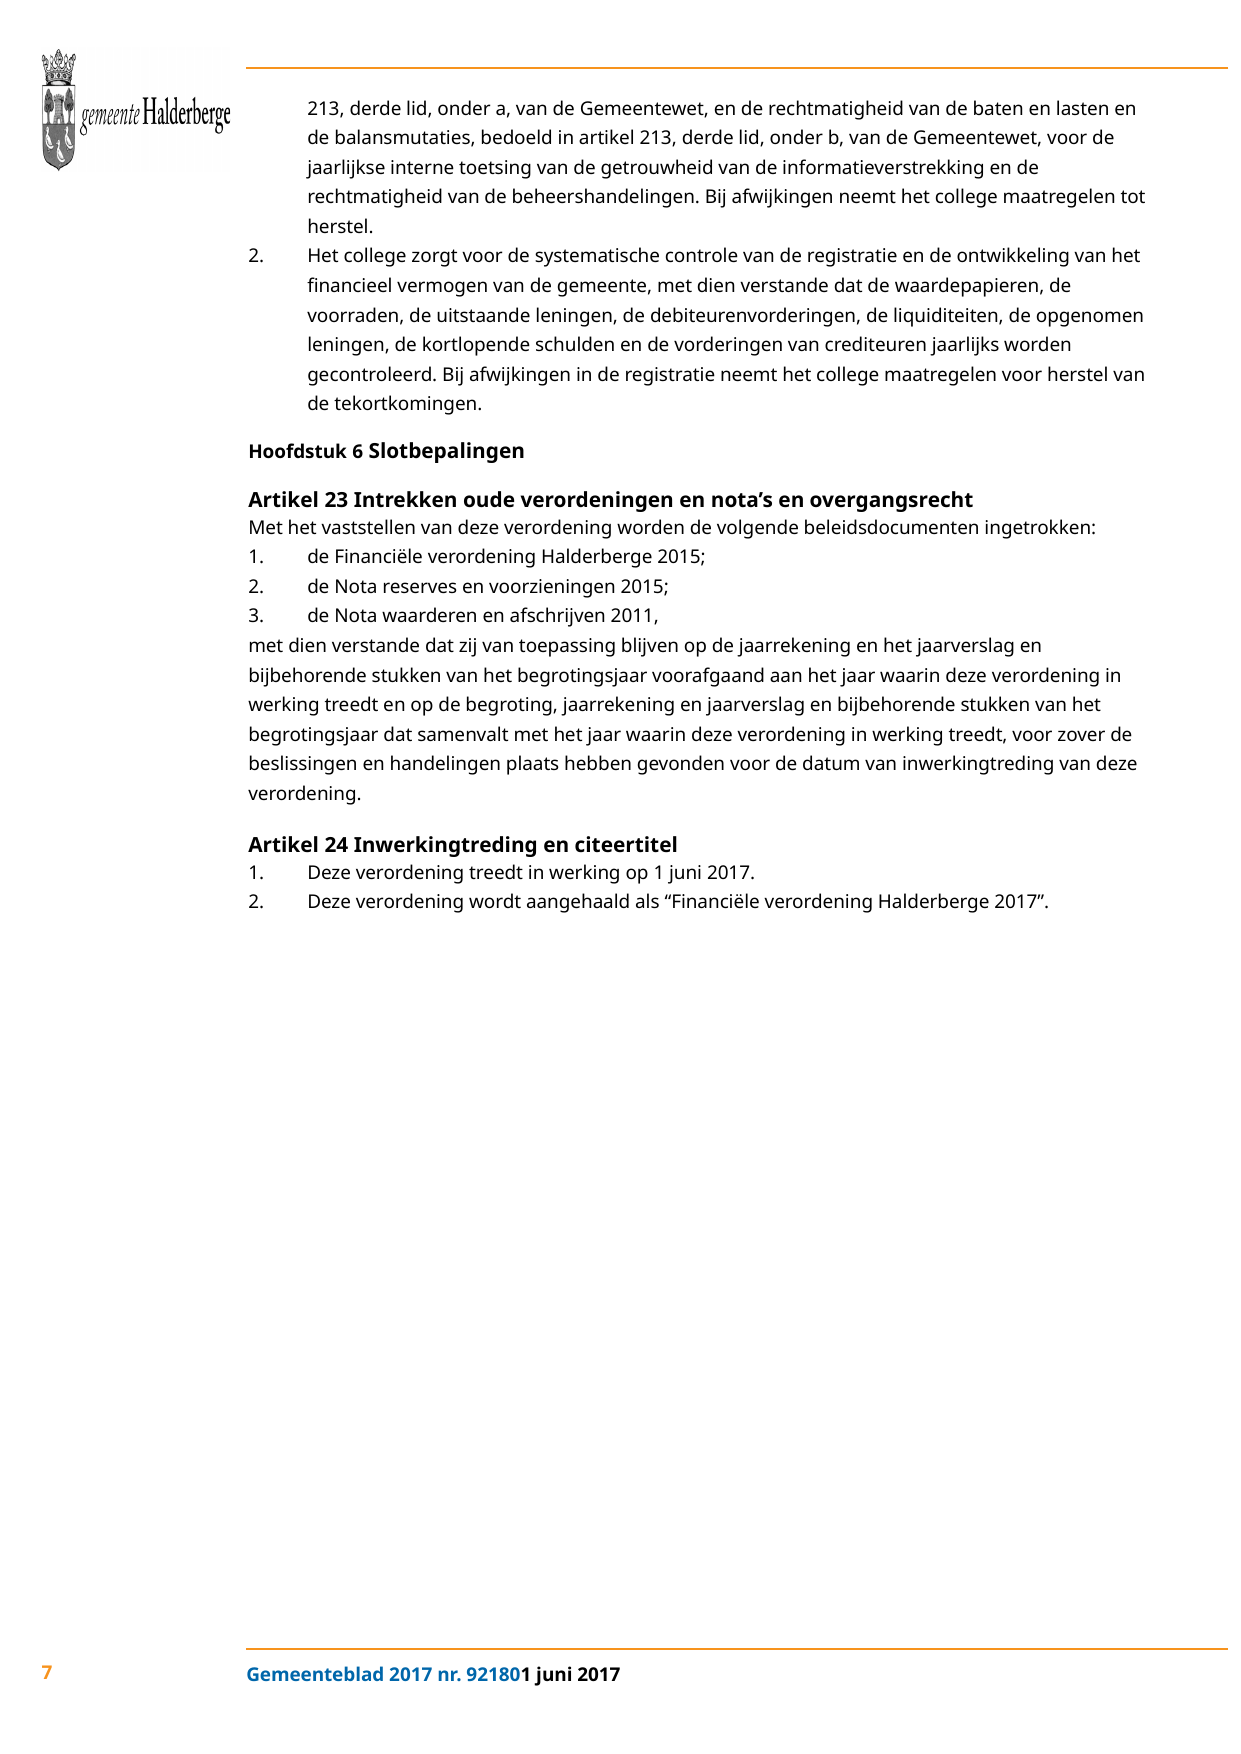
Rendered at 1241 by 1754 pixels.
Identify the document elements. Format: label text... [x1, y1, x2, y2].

text Met het vaststellen van deze verordening worden de volgende beleidsdocumenten ingetrokken: [248, 514, 1152, 540]
picture [41, 47, 231, 172]
text Artikel 23 Intrekken oude verordeningen en nota’s en overgangsrecht [248, 486, 1152, 514]
text Hoofdstuk 6 Slotbepalingen [248, 436, 1152, 465]
text Artikel 24 Inwerkingtreding en citeertitel [248, 831, 1152, 859]
text met dien verstande dat zij van toepassing blijven op de jaarrekening en het jaarverslag en bijbehorende stukken van het begrotingsjaar voorafgaand aan het jaar waarin deze verordening in werking treedt en op de begroting, jaarrekening en jaarverslag en bijbehorende stukken van het begrotingsjaar dat samenvalt met het jaar waarin deze verordening in werking treedt, voor zover de beslissingen en handelingen plaats hebben gevonden voor de datum van inwerkingtreding van deze verordening. [248, 632, 1152, 806]
list de Financiële verordening Halderberge 2015; [248, 543, 1152, 569]
list de Nota reserves en voorzieningen 2015; [248, 573, 1152, 599]
list Deze verordening wordt aangehaald als “Financiële verordening Halderberge 2017”. [248, 889, 1152, 914]
list 213, derde lid, onder a, van de Gemeentewet, en de rechtmatigheid van de baten en lasten en de balansmutaties, bedoeld in artikel 213, derde lid, onder b, van de Gemeentewet, voor de jaarlijkse interne toetsing van de getrouwheid van de informatieverstrekking en de rechtmatigheid van de beheershandelingen. Bij afwijkingen neemt het college maatregelen tot herstel. [248, 95, 1152, 239]
list Het college zorgt voor de systematische controle van de registratie en de ontwikkeling van het financieel vermogen van de gemeente, met dien verstande dat de waardepapieren, de voorraden, de uitstaande leningen, de debiteurenvorderingen, de liquiditeiten, de opgenomen leningen, de kortlopende schulden en de vorderingen van crediteuren jaarlijks worden gecontroleerd. Bij afwijkingen in de registratie neemt het college maatregelen voor herstel van de tekortkomingen. [248, 243, 1152, 416]
list Deze verordening treedt in werking op 1 juni 2017. [248, 859, 1152, 885]
list de Nota waarderen en afschrijven 2011, [248, 603, 1152, 628]
